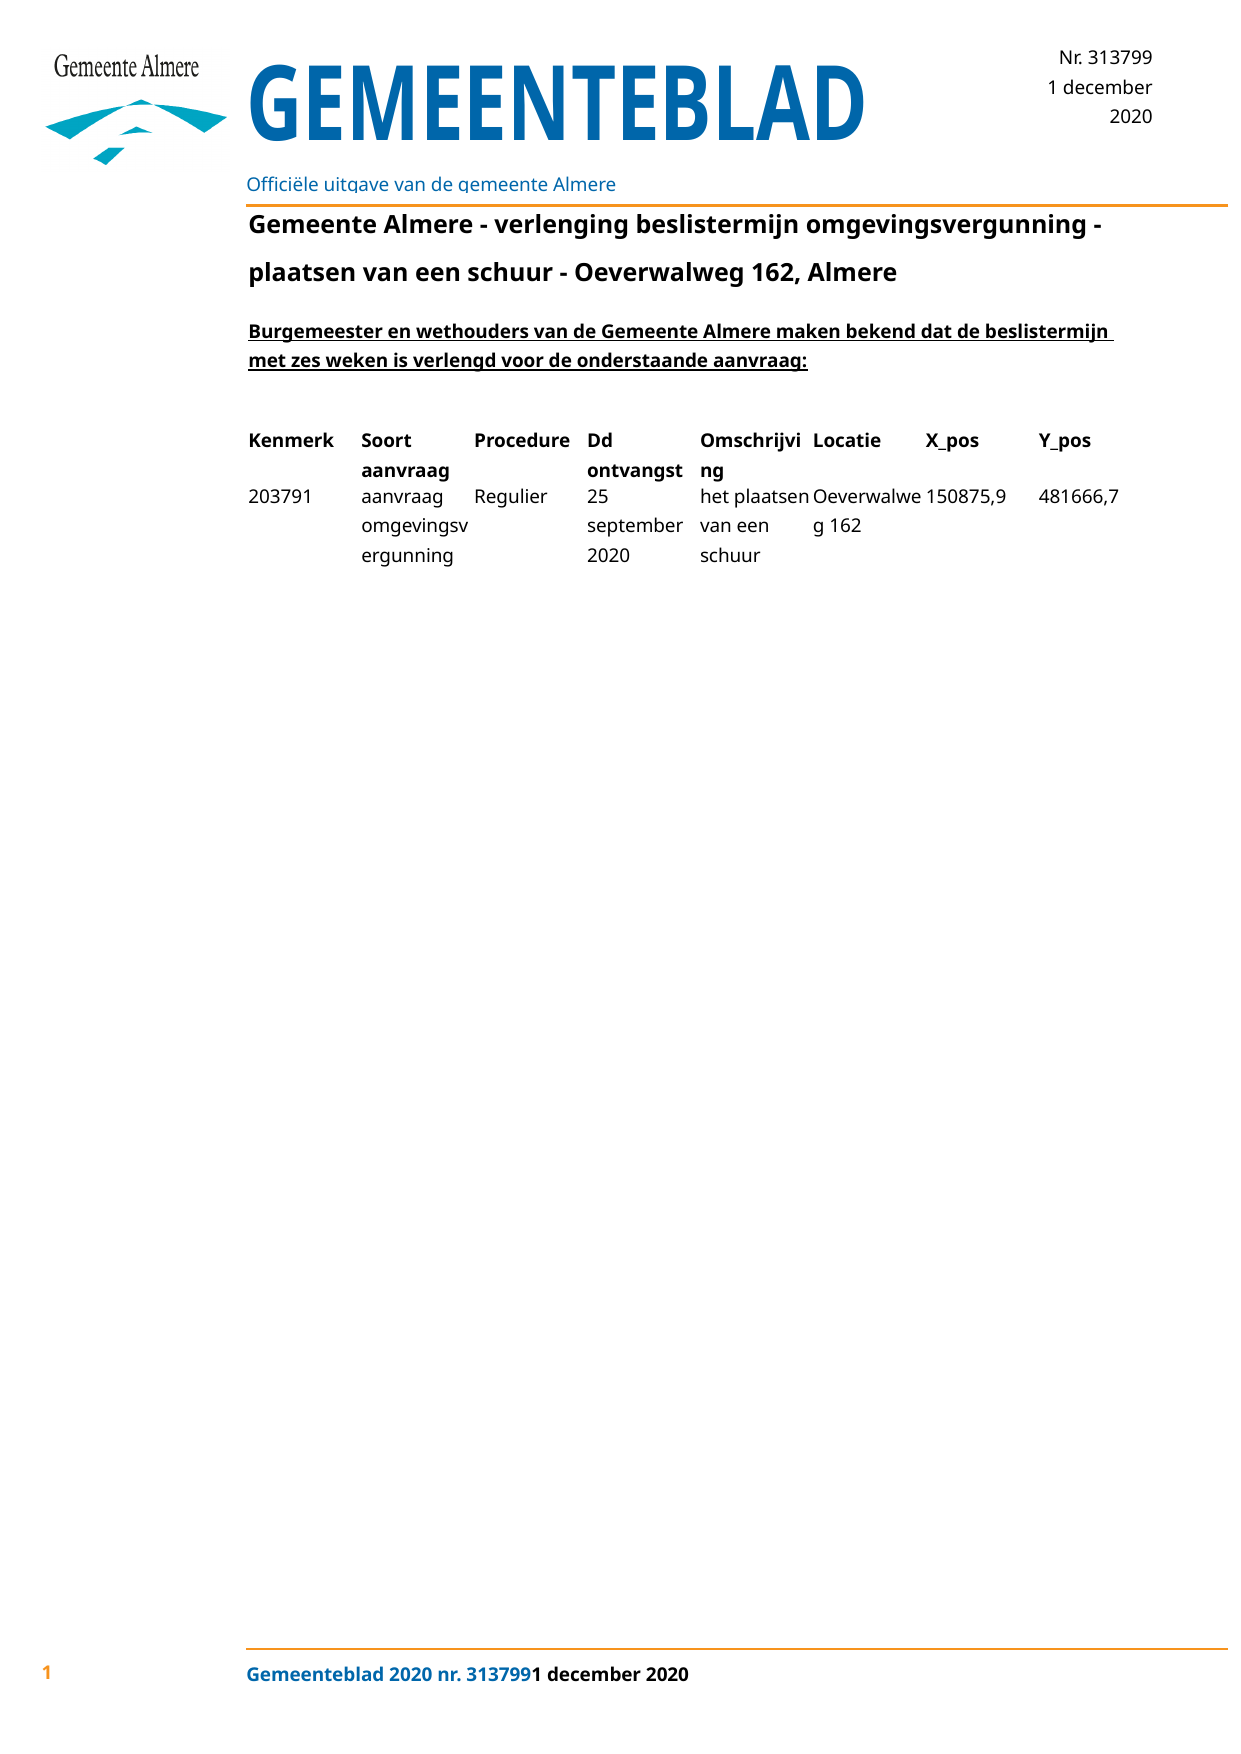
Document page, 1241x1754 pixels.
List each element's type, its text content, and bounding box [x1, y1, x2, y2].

table_header Kenmerk [248, 428, 361, 483]
table_cell 481666,7 [1039, 483, 1152, 568]
table_cell 203791 [248, 483, 361, 568]
table_cell Oeverwalweg 162 [813, 483, 926, 568]
table_header Dd ontvangst [587, 428, 700, 483]
table_header Soort aanvraag [361, 428, 474, 483]
table_cell het plaatsen van een schuur [700, 483, 813, 568]
picture [41, 47, 231, 172]
table_cell 25 september 2020 [587, 483, 700, 568]
table_cell Regulier [474, 483, 587, 568]
table_header Y_pos [1039, 428, 1152, 483]
table_header Procedure [474, 428, 587, 483]
text Gemeente Almere - verlenging beslistermijn omgevingsvergunning - plaatsen van een schuur - Oeverwalweg 162, Almere [248, 207, 1152, 288]
table_cell aanvraag omgevingsvergunning [361, 483, 474, 568]
table_header Locatie [813, 428, 926, 483]
table_header X_pos [926, 428, 1038, 483]
table_header Omschrijving [700, 428, 813, 483]
text Burgemeester en wethouders van de Gemeente Almere maken bekend dat de beslistermijn met zes weken is verlengd voor de onderstaande aanvraag: [248, 318, 1152, 373]
table_cell 150875,9 [926, 483, 1038, 568]
